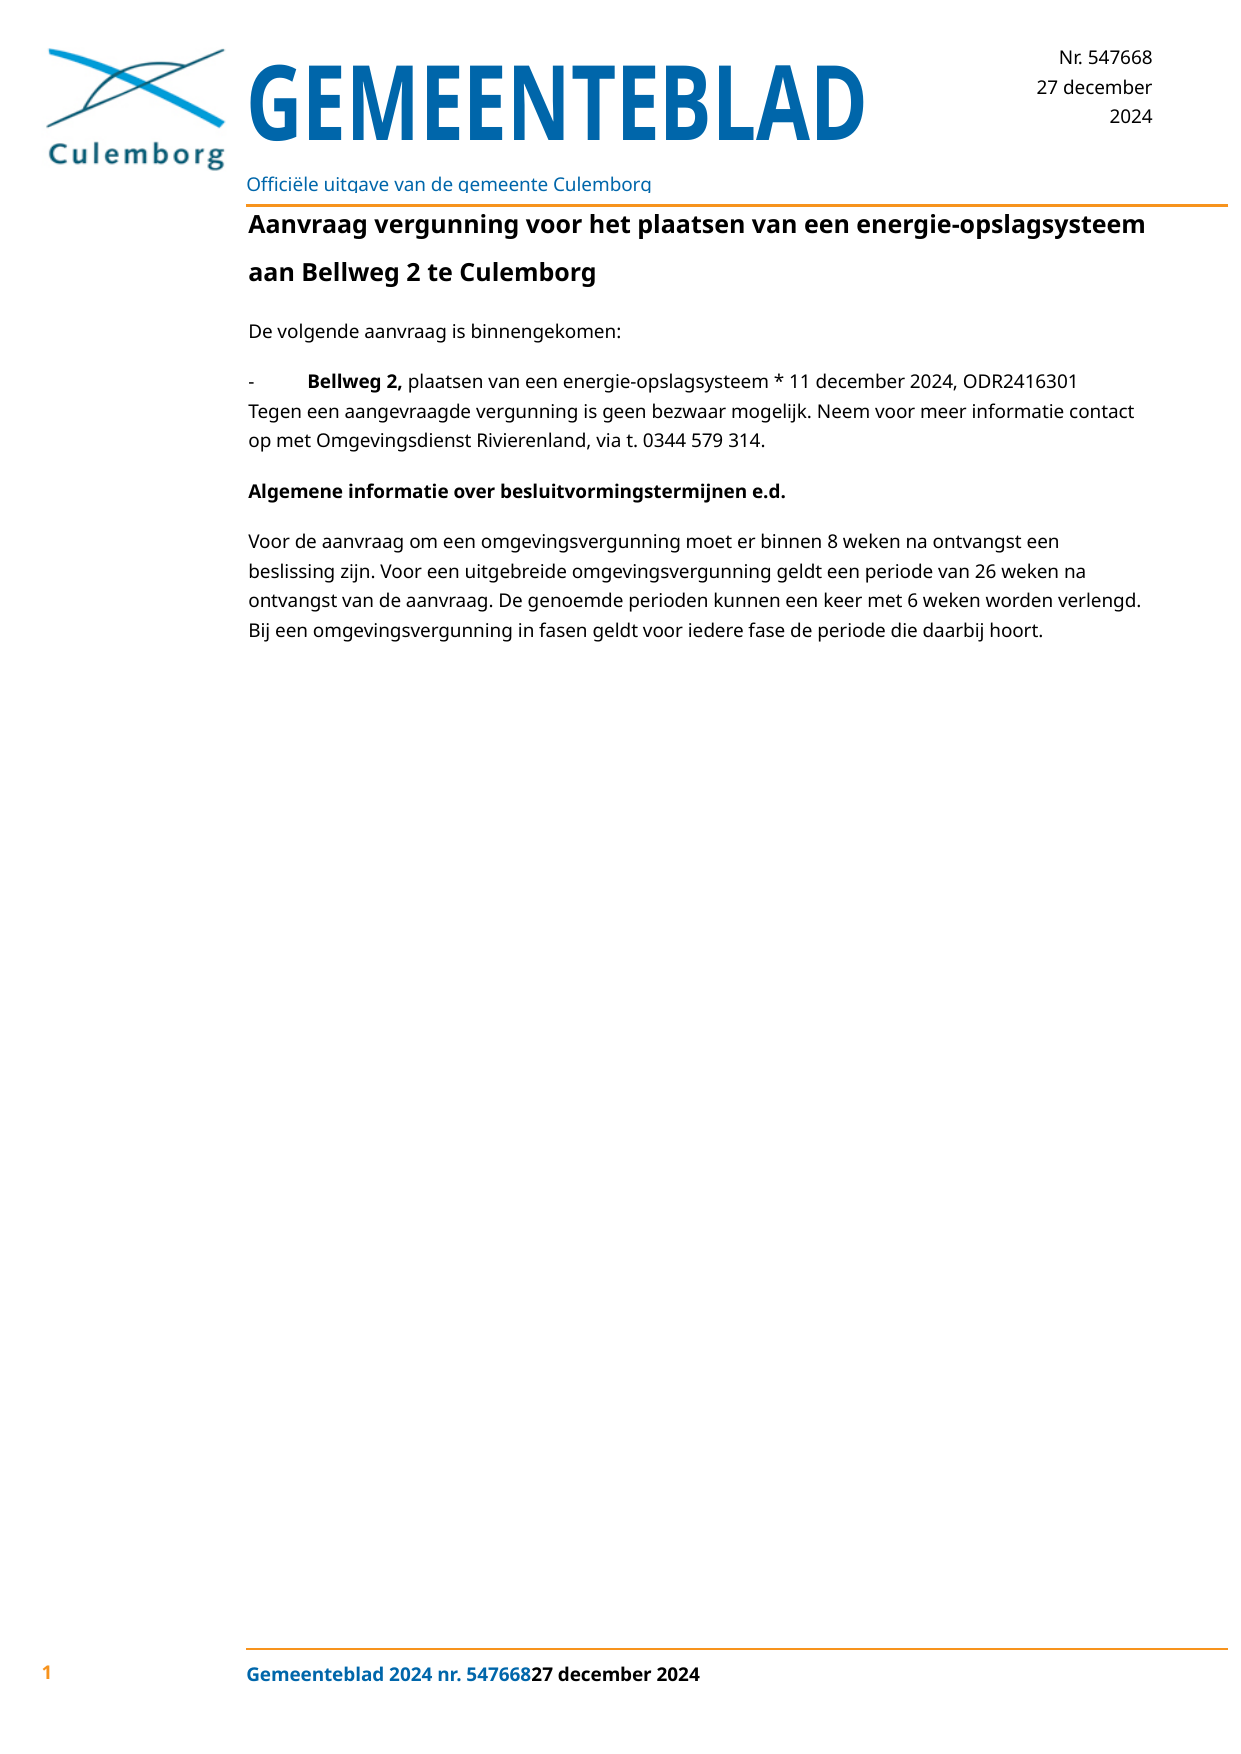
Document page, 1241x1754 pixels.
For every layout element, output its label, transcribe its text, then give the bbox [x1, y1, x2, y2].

picture [41, 47, 231, 172]
text Tegen een aangevraagde vergunning is geen bezwaar mogelijk. Neem voor meer informatie contact op met Omgevingsdienst Rivierenland, via t. 0344 579 314. [248, 398, 1152, 453]
text Algemene informatie over besluitvormingstermijnen e.d. [248, 478, 1152, 504]
list Bellweg 2, plaatsen van een energie-opslagsysteem * 11 december 2024, ODR2416301 [248, 368, 1152, 394]
text De volgende aanvraag is binnengekomen: [248, 318, 1152, 344]
text Aanvraag vergunning voor het plaatsen van een energie-opslagsysteem aan Bellweg 2 te Culemborg [248, 207, 1152, 288]
text Voor de aanvraag om een omgevingsvergunning moet er binnen 8 weken na ontvangst een beslissing zijn. Voor een uitgebreide omgevingsvergunning geldt een periode van 26 weken na ontvangst van de aanvraag. De genoemde perioden kunnen een keer met 6 weken worden verlengd. Bij een omgevingsvergunning in fasen geldt voor iedere fase de periode die daarbij hoort. [248, 528, 1152, 643]
